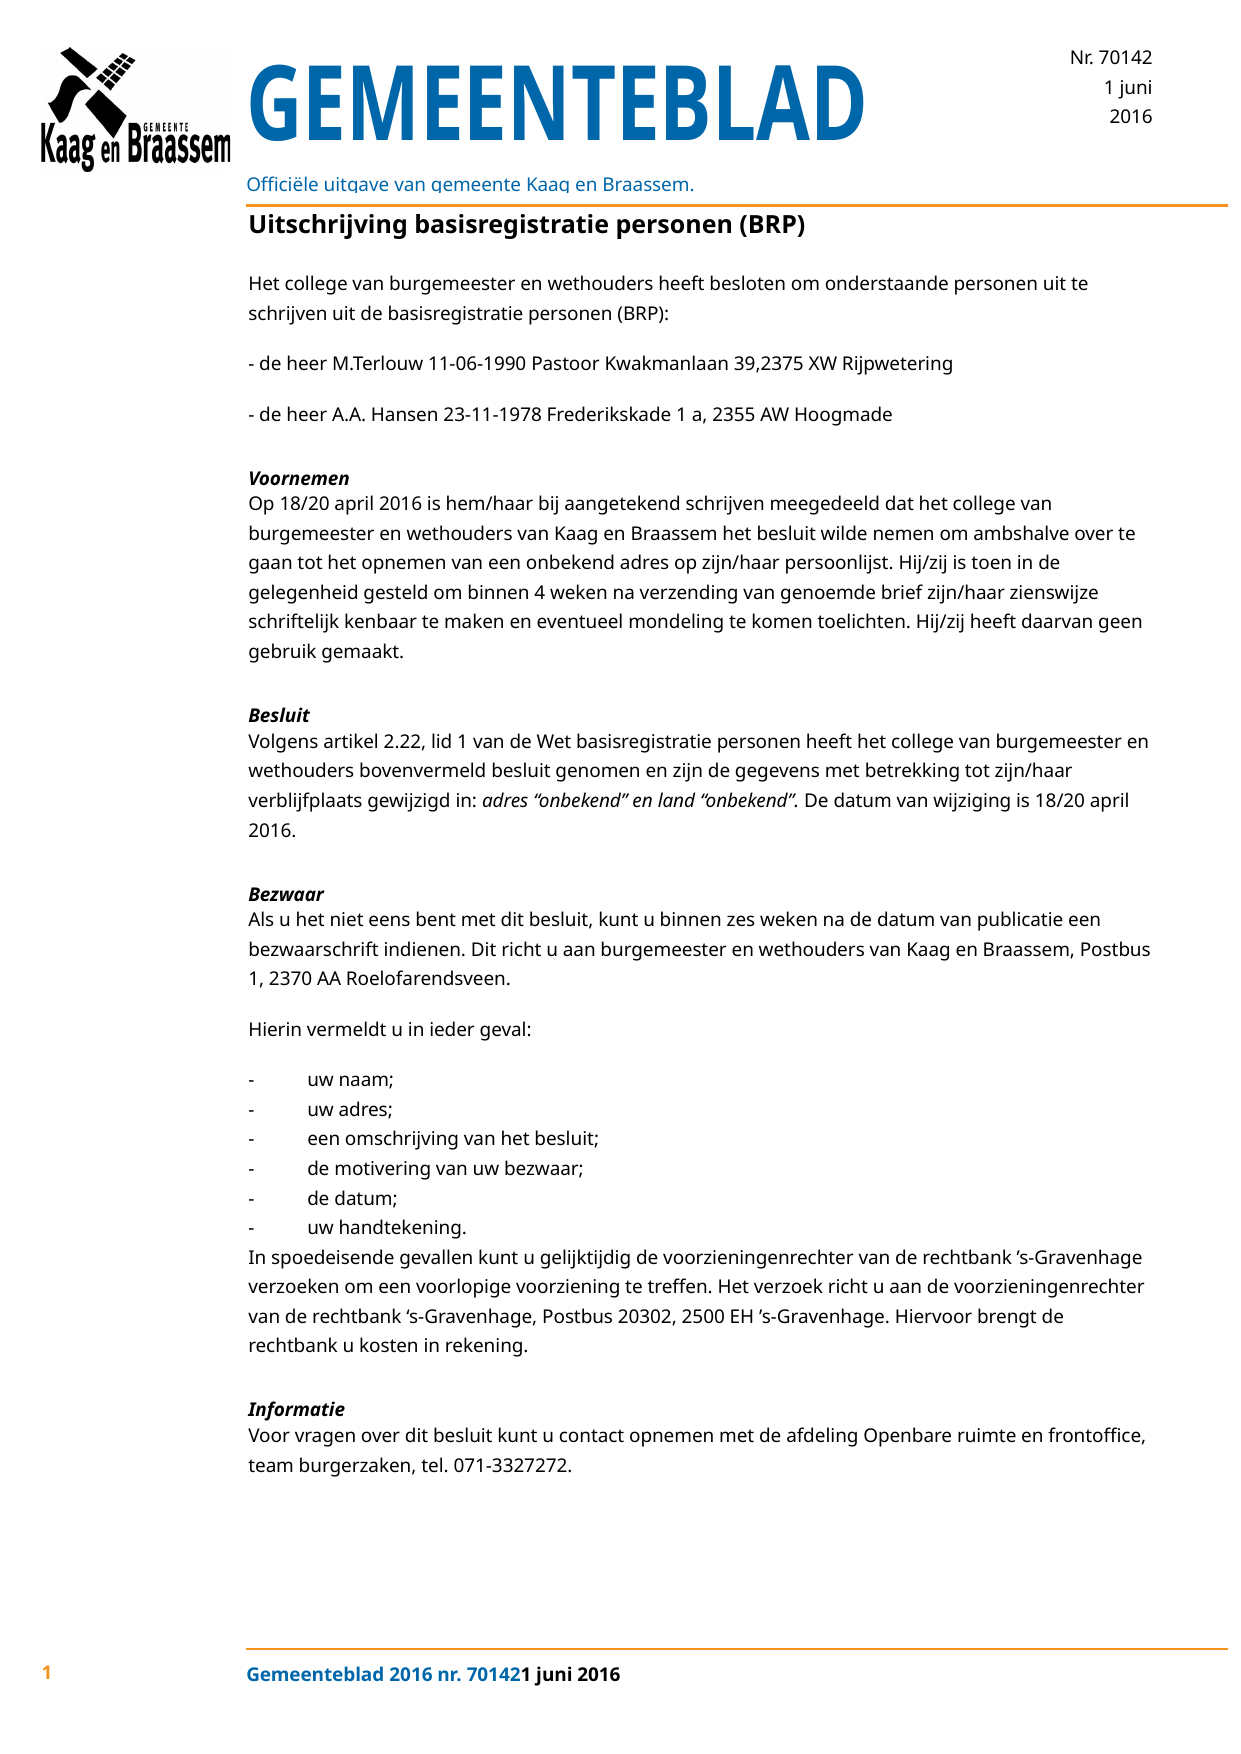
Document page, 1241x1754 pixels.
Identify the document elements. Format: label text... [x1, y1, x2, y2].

list een omschrijving van het besluit; [248, 1126, 1152, 1151]
text Voor vragen over dit besluit kunt u contact opnemen met de afdeling Openbare ruimte en frontoffice, team burgerzaken, tel. 071-3327272. [248, 1422, 1152, 1478]
text - de heer A.A. Hansen 23-11-1978 Frederikskade 1 a, 2355 AW Hoogmade [248, 401, 1152, 426]
text Besluit [248, 702, 1152, 728]
text Volgens artikel 2.22, lid 1 van de Wet basisregistratie personen heeft het college van burgemeester en wethouders bovenvermeld besluit genomen en zijn de gegevens met betrekking tot zijn/haar verblijfplaats gewijzigd in: adres “onbekend” en land “onbekend”. De datum van wijziging is 18/20 april 2016. [248, 728, 1152, 842]
text Uitschrijving basisregistratie personen (BRP) [248, 207, 1152, 241]
text Bezwaar [248, 881, 1152, 906]
text In spoedeisende gevallen kunt u gelijktijdig de voorzieningenrechter van de rechtbank ’s-Gravenhage verzoeken om een voorlopige voorziening te treffen. Het verzoek richt u aan de voorzieningenrechter van de rechtbank ‘s-Gravenhage, Postbus 20302, 2500 EH ’s-Gravenhage. Hiervoor brengt de rechtbank u kosten in rekening. [248, 1244, 1152, 1358]
text Hierin vermeldt u in ieder geval: [248, 1016, 1152, 1042]
text Op 18/20 april 2016 is hem/haar bij aangetekend schrijven meegedeeld dat het college van burgemeester en wethouders van Kaag en Braassem het besluit wilde nemen om ambshalve over te gaan tot het opnemen van een onbekend adres op zijn/haar persoonlijst. Hij/zij is toen in de gelegenheid gesteld om binnen 4 weken na verzending van genoemde brief zijn/haar zienswijze schriftelijk kenbaar te maken en eventueel mondeling te komen toelichten. Hij/zij heeft daarvan geen gebruik gemaakt. [248, 490, 1152, 664]
text Voornemen [248, 465, 1152, 490]
text - de heer M.Terlouw 11-06-1990 Pastoor Kwakmanlaan 39,2375 XW Rijpwetering [248, 350, 1152, 376]
list de datum; [248, 1185, 1152, 1211]
picture [41, 47, 231, 172]
text Het college van burgemeester en wethouders heeft besloten om onderstaande personen uit te schrijven uit de basisregistratie personen (BRP): [248, 270, 1152, 326]
list uw handtekening. [248, 1214, 1152, 1240]
list uw adres; [248, 1096, 1152, 1122]
text Informatie [248, 1397, 1152, 1422]
text Als u het niet eens bent met dit besluit, kunt u binnen zes weken na de datum van publicatie een bezwaarschrift indienen. Dit richt u aan burgemeester en wethouders van Kaag en Braassem, Postbus 1, 2370 AA Roelofarendsveen. [248, 906, 1152, 991]
list de motivering van uw bezwaar; [248, 1155, 1152, 1181]
list uw naam; [248, 1066, 1152, 1092]
